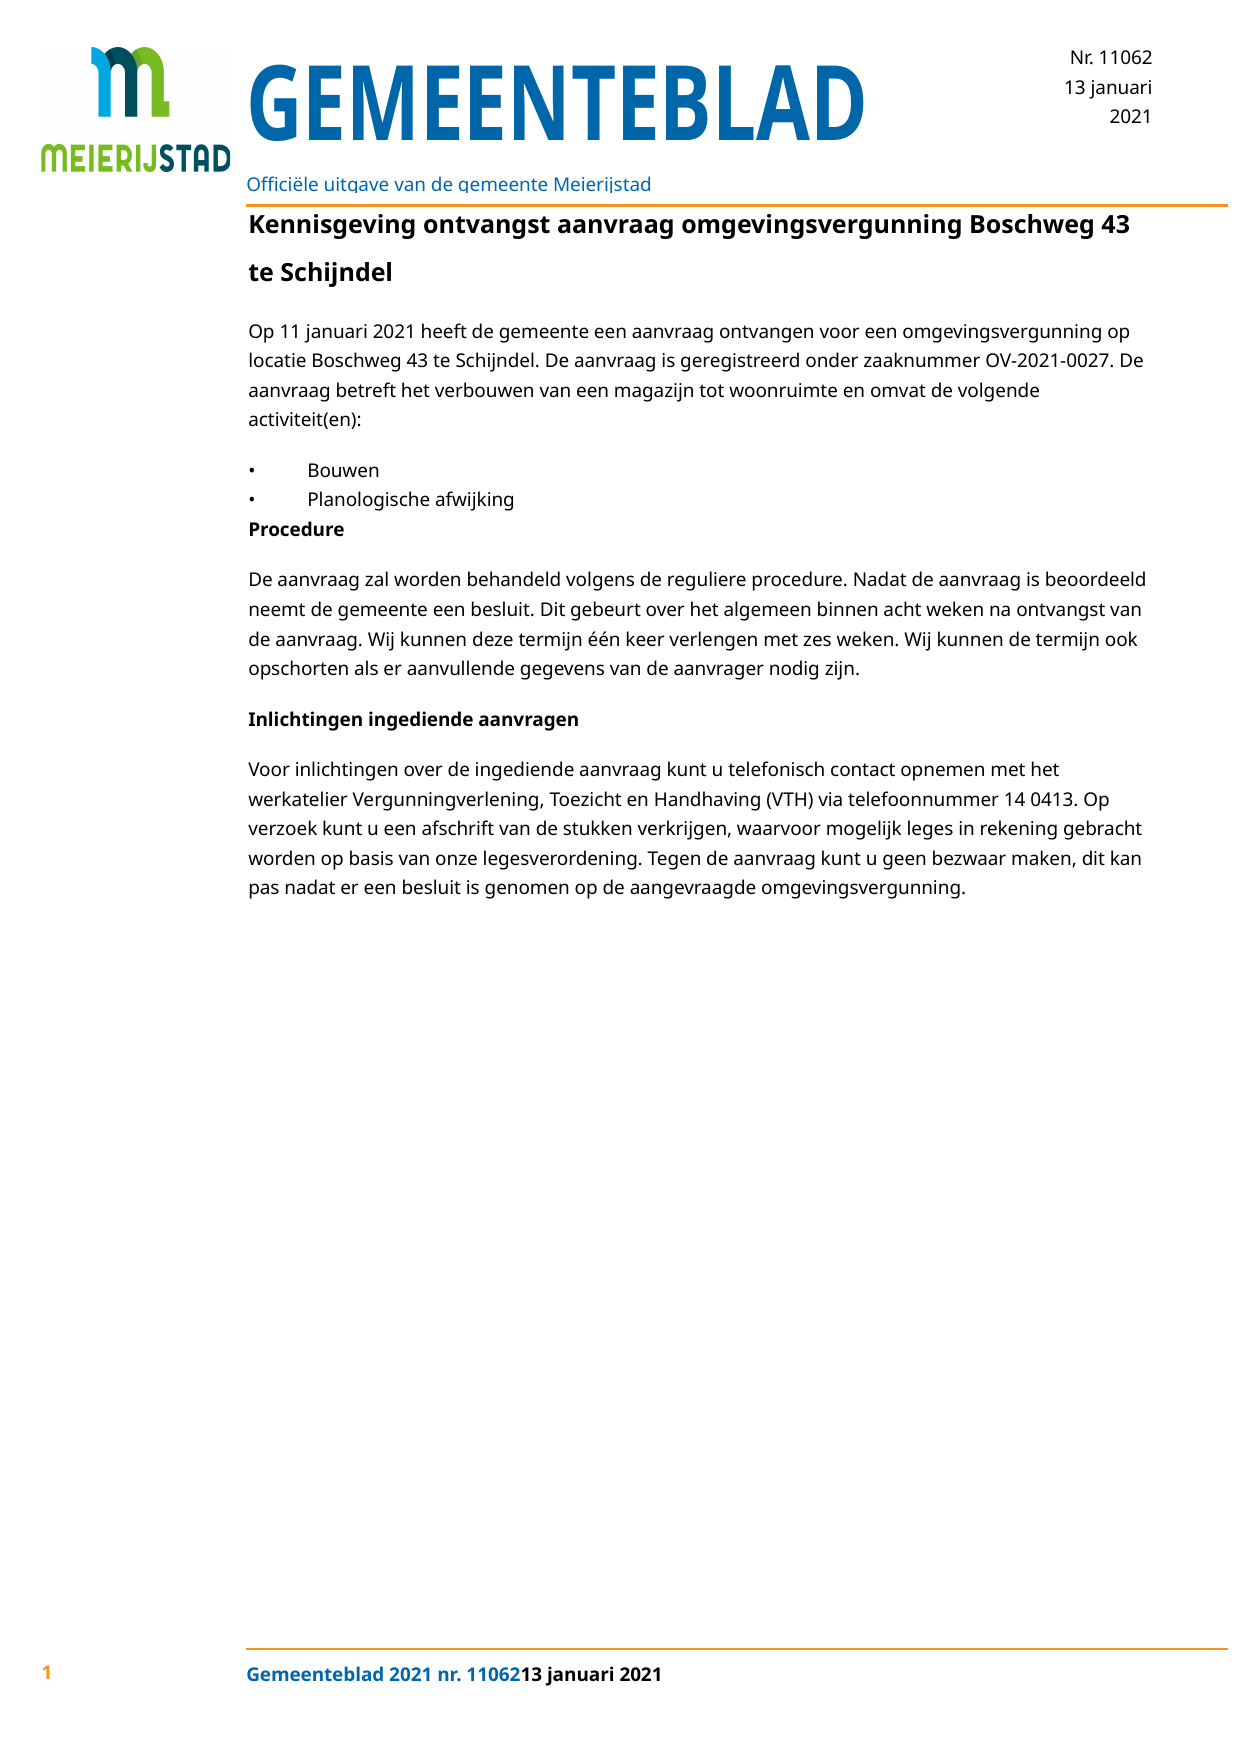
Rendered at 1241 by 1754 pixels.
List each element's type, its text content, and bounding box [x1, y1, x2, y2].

picture [41, 47, 231, 172]
text Procedure [248, 516, 1152, 542]
text Op 11 januari 2021 heeft de gemeente een aanvraag ontvangen voor een omgevingsvergunning op locatie Boschweg 43 te Schijndel. De aanvraag is geregistreerd onder zaaknummer OV-2021-0027. De aanvraag betreft het verbouwen van een magazijn tot woonruimte en omvat de volgende activiteit(en): [248, 318, 1152, 432]
text Inlichtingen ingediende aanvragen [248, 706, 1152, 732]
text De aanvraag zal worden behandeld volgens de reguliere procedure. Nadat de aanvraag is beoordeeld neemt de gemeente een besluit. Dit gebeurt over het algemeen binnen acht weken na ontvangst van de aanvraag. Wij kunnen deze termijn één keer verlengen met zes weken. Wij kunnen de termijn ook opschorten als er aanvullende gegevens van de aanvrager nodig zijn. [248, 567, 1152, 681]
text Voor inlichtingen over de ingediende aanvraag kunt u telefonisch contact opnemen met het werkatelier Vergunningverlening, Toezicht en Handhaving (VTH) via telefoonnummer 14 0413. Op verzoek kunt u een afschrift van de stukken verkrijgen, waarvoor mogelijk leges in rekening gebracht worden op basis van onze legesverordening. Tegen de aanvraag kunt u geen bezwaar maken, dit kan pas nadat er een besluit is genomen op de aangevraagde omgevingsvergunning. [248, 756, 1152, 900]
text Kennisgeving ontvangst aanvraag omgevingsvergunning Boschweg 43 te Schijndel [248, 207, 1152, 288]
list Planologische afwijking [248, 487, 1152, 512]
list Bouwen [248, 457, 1152, 483]
